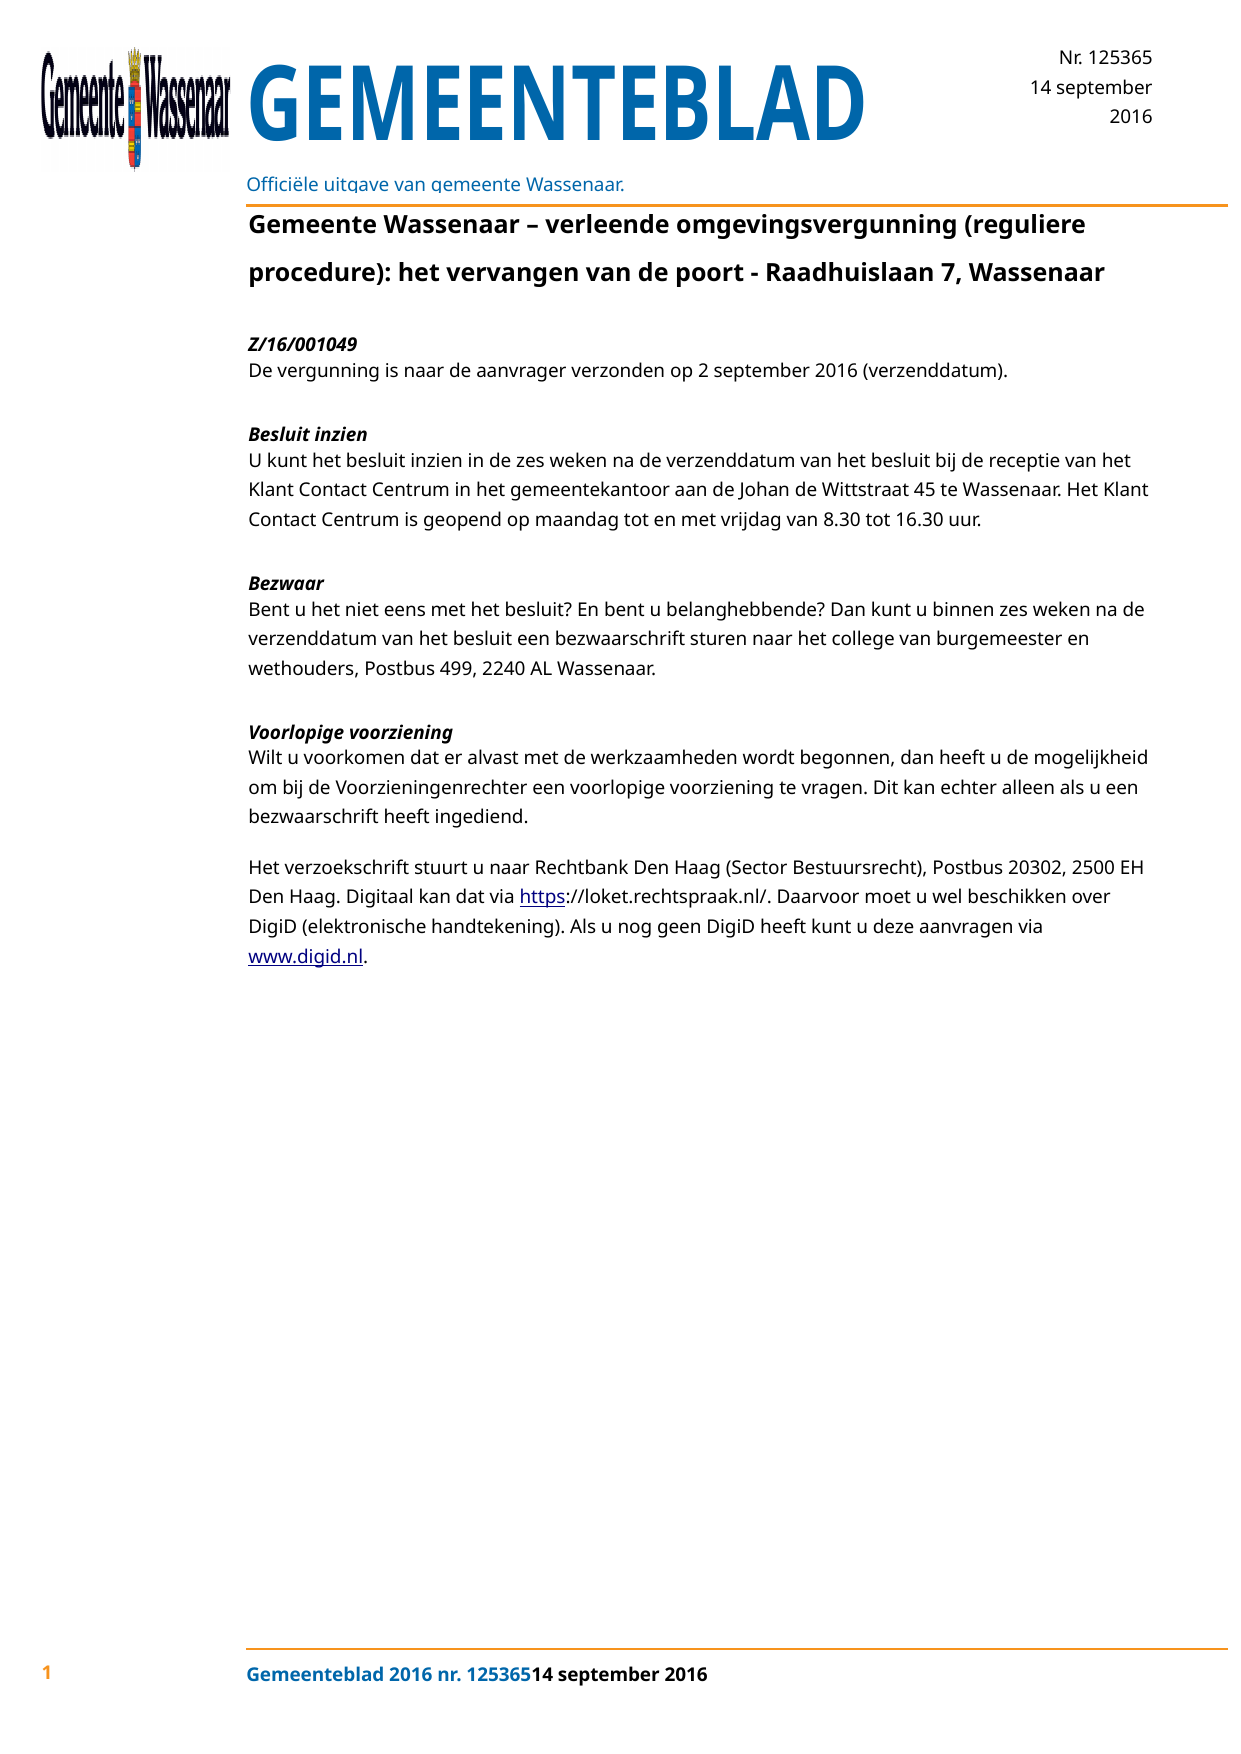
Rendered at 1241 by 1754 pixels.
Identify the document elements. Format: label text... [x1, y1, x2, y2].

text U kunt het besluit inzien in de zes weken na de verzenddatum van het besluit bij de receptie van het Klant Contact Centrum in het gemeentekantoor aan de Johan de Wittstraat 45 te Wassenaar. Het Klant Contact Centrum is geopend op maandag tot en met vrijdag van 8.30 tot 16.30 uur. [248, 447, 1152, 532]
text De vergunning is naar de aanvrager verzonden op 2 september 2016 (verzenddatum). [248, 357, 1152, 383]
text Wilt u voorkomen dat er alvast met de werkzaamheden wordt begonnen, dan heeft u de mogelijkheid om bij de Voorzieningenrechter een voorlopige voorziening te vragen. Dit kan echter alleen als u een bezwaarschrift heeft ingediend. [248, 744, 1152, 829]
picture [41, 47, 231, 172]
text Besluit inzien [248, 421, 1152, 447]
text Bezwaar [248, 570, 1152, 596]
text Het verzoekschrift stuurt u naar Rechtbank Den Haag (Sector Bestuursrecht), Postbus 20302, 2500 EH Den Haag. Digitaal kan dat via https://loket.rechtspraak.nl/. Daarvoor moet u wel beschikken over DigiD (elektronische handtekening). Als u nog geen DigiD heeft kunt u deze aanvragen via www.digid.nl. [248, 854, 1152, 969]
text Voorlopige voorziening [248, 719, 1152, 744]
text Bent u het niet eens met het besluit? En bent u belanghebbende? Dan kunt u binnen zes weken na de verzenddatum van het besluit een bezwaarschrift sturen naar het college van burgemeester en wethouders, Postbus 499, 2240 AL Wassenaar. [248, 596, 1152, 681]
text Z/16/001049 [248, 331, 1152, 357]
text Gemeente Wassenaar – verleende omgevingsvergunning (reguliere procedure): het vervangen van de poort - Raadhuislaan 7, Wassenaar [248, 207, 1152, 288]
